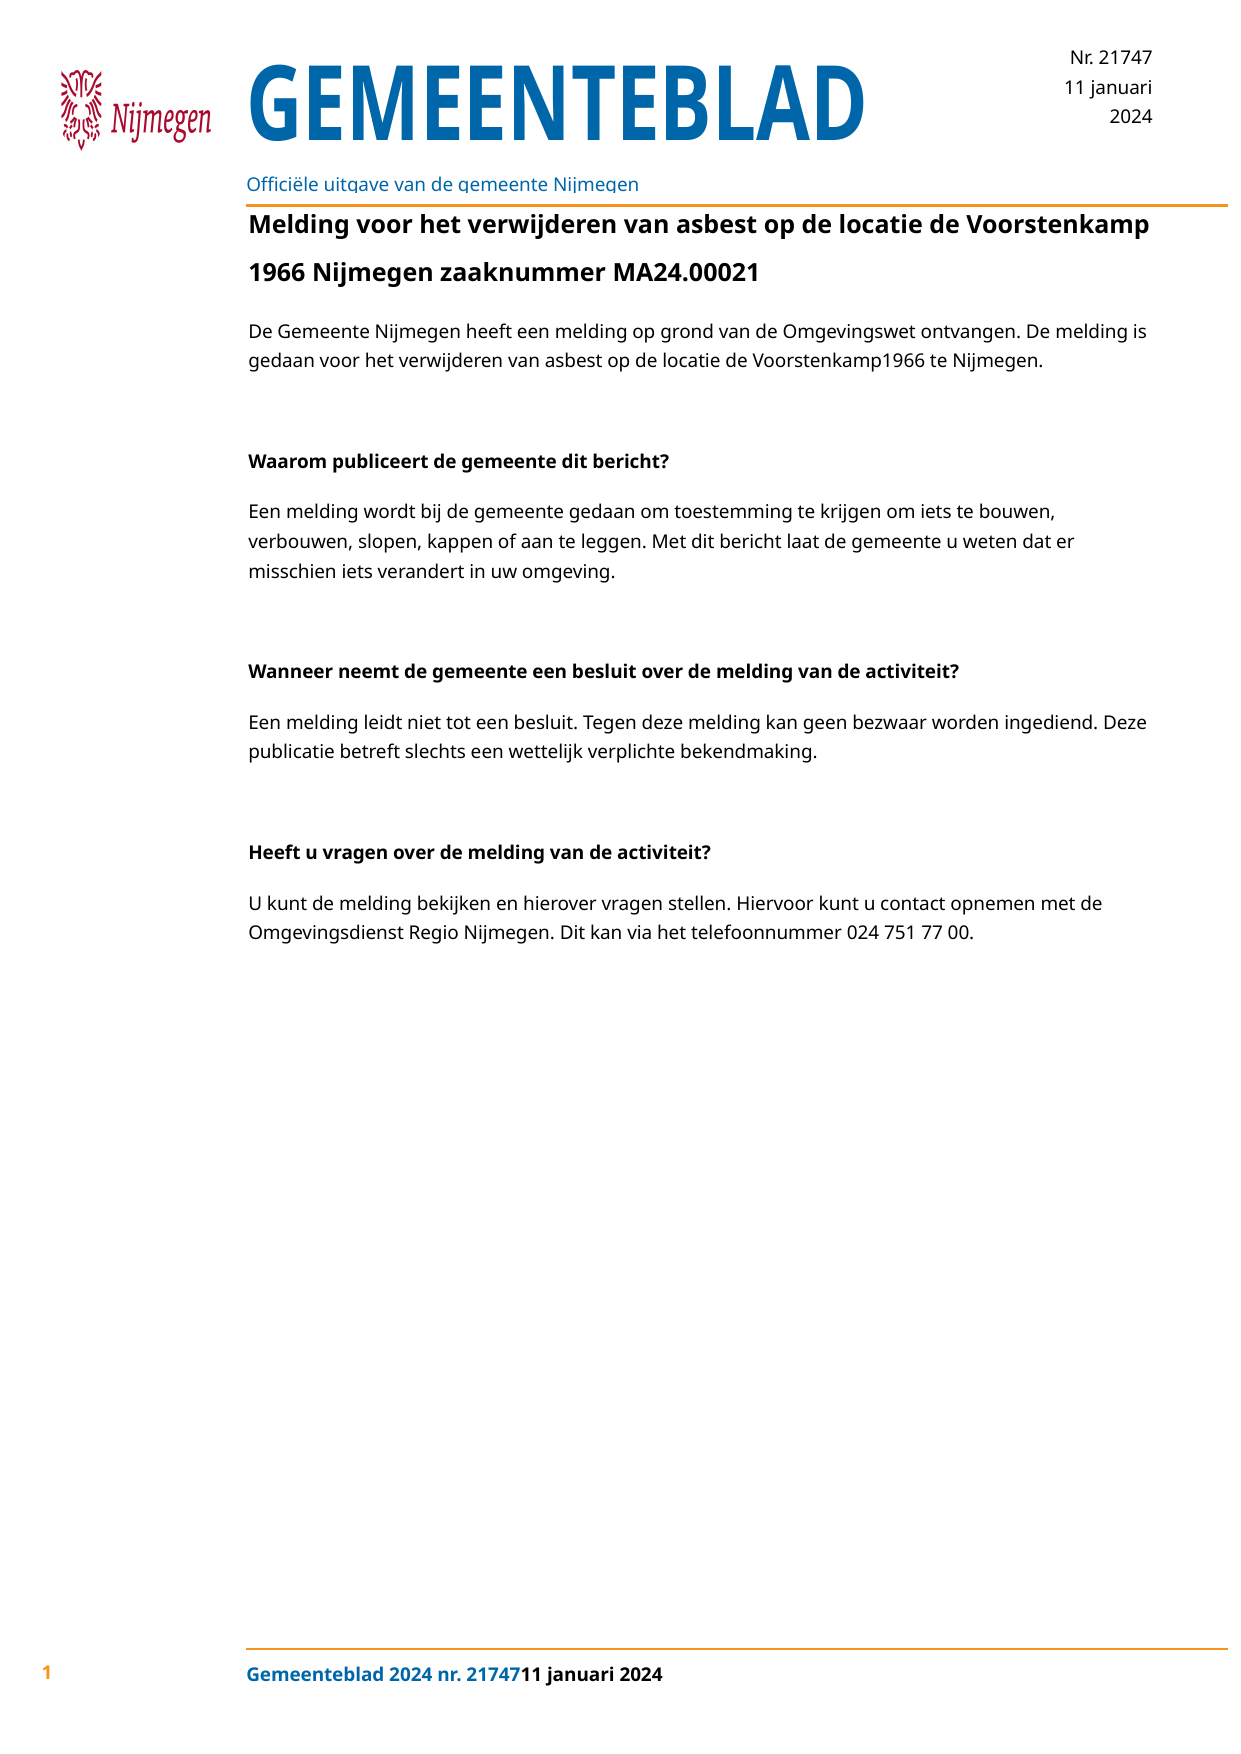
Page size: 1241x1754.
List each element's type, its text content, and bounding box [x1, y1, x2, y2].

text Wanneer neemt de gemeente een besluit over de melding van de activiteit? [248, 659, 1152, 684]
text Melding voor het verwijderen van asbest op de locatie de Voorstenkamp 1966 Nijmegen zaaknummer MA24.00021 [248, 207, 1152, 288]
text U kunt de melding bekijken en hierover vragen stellen. Hiervoor kunt u contact opnemen met de Omgevingsdienst Regio Nijmegen. Dit kan via het telefoonnummer 024 751 77 00. [248, 890, 1152, 945]
text Een melding wordt bij de gemeente gedaan om toestemming te krijgen om iets te bouwen, verbouwen, slopen, kappen of aan te leggen. Met dit bericht laat de gemeente u weten dat er misschien iets verandert in uw omgeving. [248, 499, 1152, 584]
text Een melding leidt niet tot een besluit. Tegen deze melding kan geen bezwaar worden ingediend. Deze publicatie betreft slechts een wettelijk verplichte bekendmaking. [248, 709, 1152, 764]
text De Gemeente Nijmegen heeft een melding op grond van de Omgevingswet ontvangen. De melding is gedaan voor het verwijderen van asbest op de locatie de Voorstenkamp1966 te Nijmegen. [248, 318, 1152, 373]
text Waarom publiceert de gemeente dit bericht? [248, 448, 1152, 474]
text Heeft u vragen over de melding van de activiteit? [248, 839, 1152, 865]
picture [41, 47, 231, 172]
